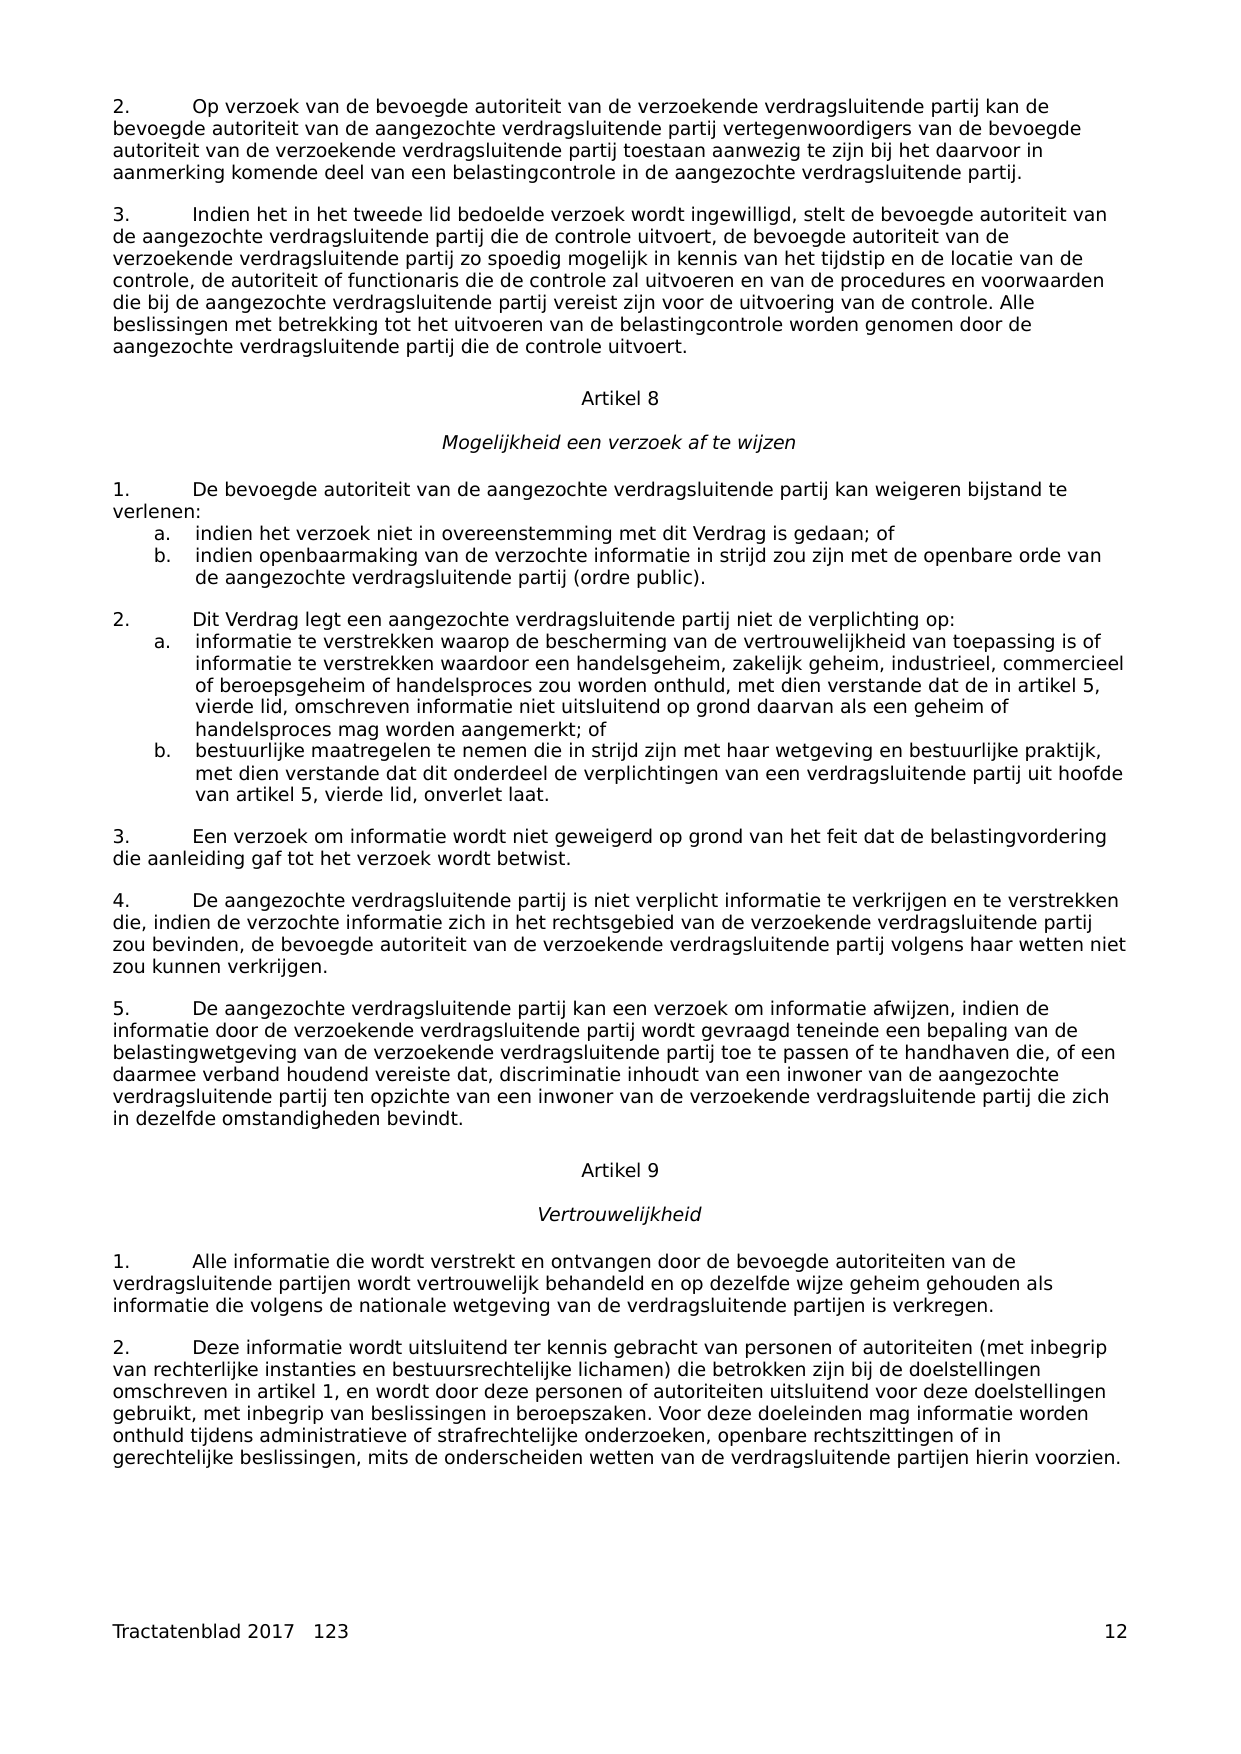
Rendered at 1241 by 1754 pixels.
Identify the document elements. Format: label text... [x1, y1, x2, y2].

text a. indien het verzoek niet in overeenstemming met dit Verdrag is gedaan; of [153, 523, 1128, 544]
text 3. Indien het in het tweede lid bedoelde verzoek wordt ingewilligd, stelt de bevoegde autoriteit van de aangezochte verdragsluitende partij die de controle uitvoert, de bevoegde autoriteit van de verzoekende verdragsluitende partij zo spoedig mogelijk in kennis van het tijdstip en de locatie van de controle, de autoriteit of functionaris die de controle zal uitvoeren en van de procedures en voorwaarden die bij de aangezochte verdragsluitende partij vereist zijn voor de uitvoering van de controle. Alle beslissingen met betrekking tot het uitvoeren van de belastingcontrole worden genomen door de aangezochte verdragsluitende partij die de controle uitvoert. [112, 204, 1128, 358]
text 5. De aangezochte verdragsluitende partij kan een verzoek om informatie afwijzen, indien de informatie door de verzoekende verdragsluitende partij wordt gevraagd teneinde een bepaling van de belastingwetgeving van de verzoekende verdragsluitende partij toe te passen of te handhaven die, of een daarmee verband houdend vereiste dat, discriminatie inhoudt van een inwoner van de aangezochte verdragsluitende partij ten opzichte van een inwoner van de verzoekende verdragsluitende partij die zich in dezelfde omstandigheden bevindt. [112, 998, 1128, 1130]
subtitle Artikel 9 Vertrouwelijkheid [112, 1160, 1128, 1226]
text 2. Op verzoek van de bevoegde autoriteit van de verzoekende verdragsluitende partij kan de bevoegde autoriteit van de aangezochte verdragsluitende partij vertegenwoordigers van de bevoegde autoriteit van de verzoekende verdragsluitende partij toestaan aanwezig te zijn bij het daarvoor in aanmerking komende deel van een belastingcontrole in de aangezochte verdragsluitende partij. [112, 96, 1128, 184]
text 1. De bevoegde autoriteit van de aangezochte verdragsluitende partij kan weigeren bijstand te verlenen: [112, 479, 1128, 523]
text b. bestuurlijke maatregelen te nemen die in strijd zijn met haar wetgeving en bestuurlijke praktijk, met dien verstande dat dit onderdeel de verplichtingen van een verdragsluitende partij uit hoofde van artikel 5, vierde lid, onverlet laat. [153, 740, 1128, 806]
text 2. Deze informatie wordt uitsluitend ter kennis gebracht van personen of autoriteiten (met inbegrip van rechterlijke instanties en bestuursrechtelijke lichamen) die betrokken zijn bij de doelstellingen omschreven in artikel 1, en wordt door deze personen of autoriteiten uitsluitend voor deze doelstellingen gebruikt, met inbegrip van beslissingen in beroepszaken. Voor deze doeleinden mag informatie worden onthuld tijdens administratieve of strafrechtelijke onderzoeken, openbare rechtszittingen of in gerechtelijke beslissingen, mits de onderscheiden wetten van de verdragsluitende partijen hierin voorzien. [112, 1337, 1128, 1469]
text 3. Een verzoek om informatie wordt niet geweigerd op grond van het feit dat de belastingvordering die aanleiding gaf tot het verzoek wordt betwist. [112, 826, 1128, 870]
text a. informatie te verstrekken waarop de bescherming van de vertrouwelijkheid van toepassing is of informatie te verstrekken waardoor een handelsgeheim, zakelijk geheim, industrieel, commercieel of beroepsgeheim of handelsproces zou worden onthuld, met dien verstande dat de in artikel 5, vierde lid, omschreven informatie niet uitsluitend op grond daarvan als een geheim of handelsproces mag worden aangemerkt; of [153, 631, 1128, 740]
subtitle Artikel 8 Mogelijkheid een verzoek af te wijzen [112, 388, 1128, 454]
text 4. De aangezochte verdragsluitende partij is niet verplicht informatie te verkrijgen en te verstrekken die, indien de verzochte informatie zich in het rechtsgebied van de verzoekende verdragsluitende partij zou bevinden, de bevoegde autoriteit van de verzoekende verdragsluitende partij volgens haar wetten niet zou kunnen verkrijgen. [112, 890, 1128, 978]
text 1. Alle informatie die wordt verstrekt en ontvangen door de bevoegde autoriteiten van de verdragsluitende partijen wordt vertrouwelijk behandeld en op dezelfde wijze geheim gehouden als informatie die volgens de nationale wetgeving van de verdragsluitende partijen is verkregen. [112, 1251, 1128, 1317]
text b. indien openbaarmaking van de verzochte informatie in strijd zou zijn met de openbare orde van de aangezochte verdragsluitende partij (ordre public). [153, 544, 1128, 588]
text 2. Dit Verdrag legt een aangezochte verdragsluitende partij niet de verplichting op: [112, 608, 1128, 631]
